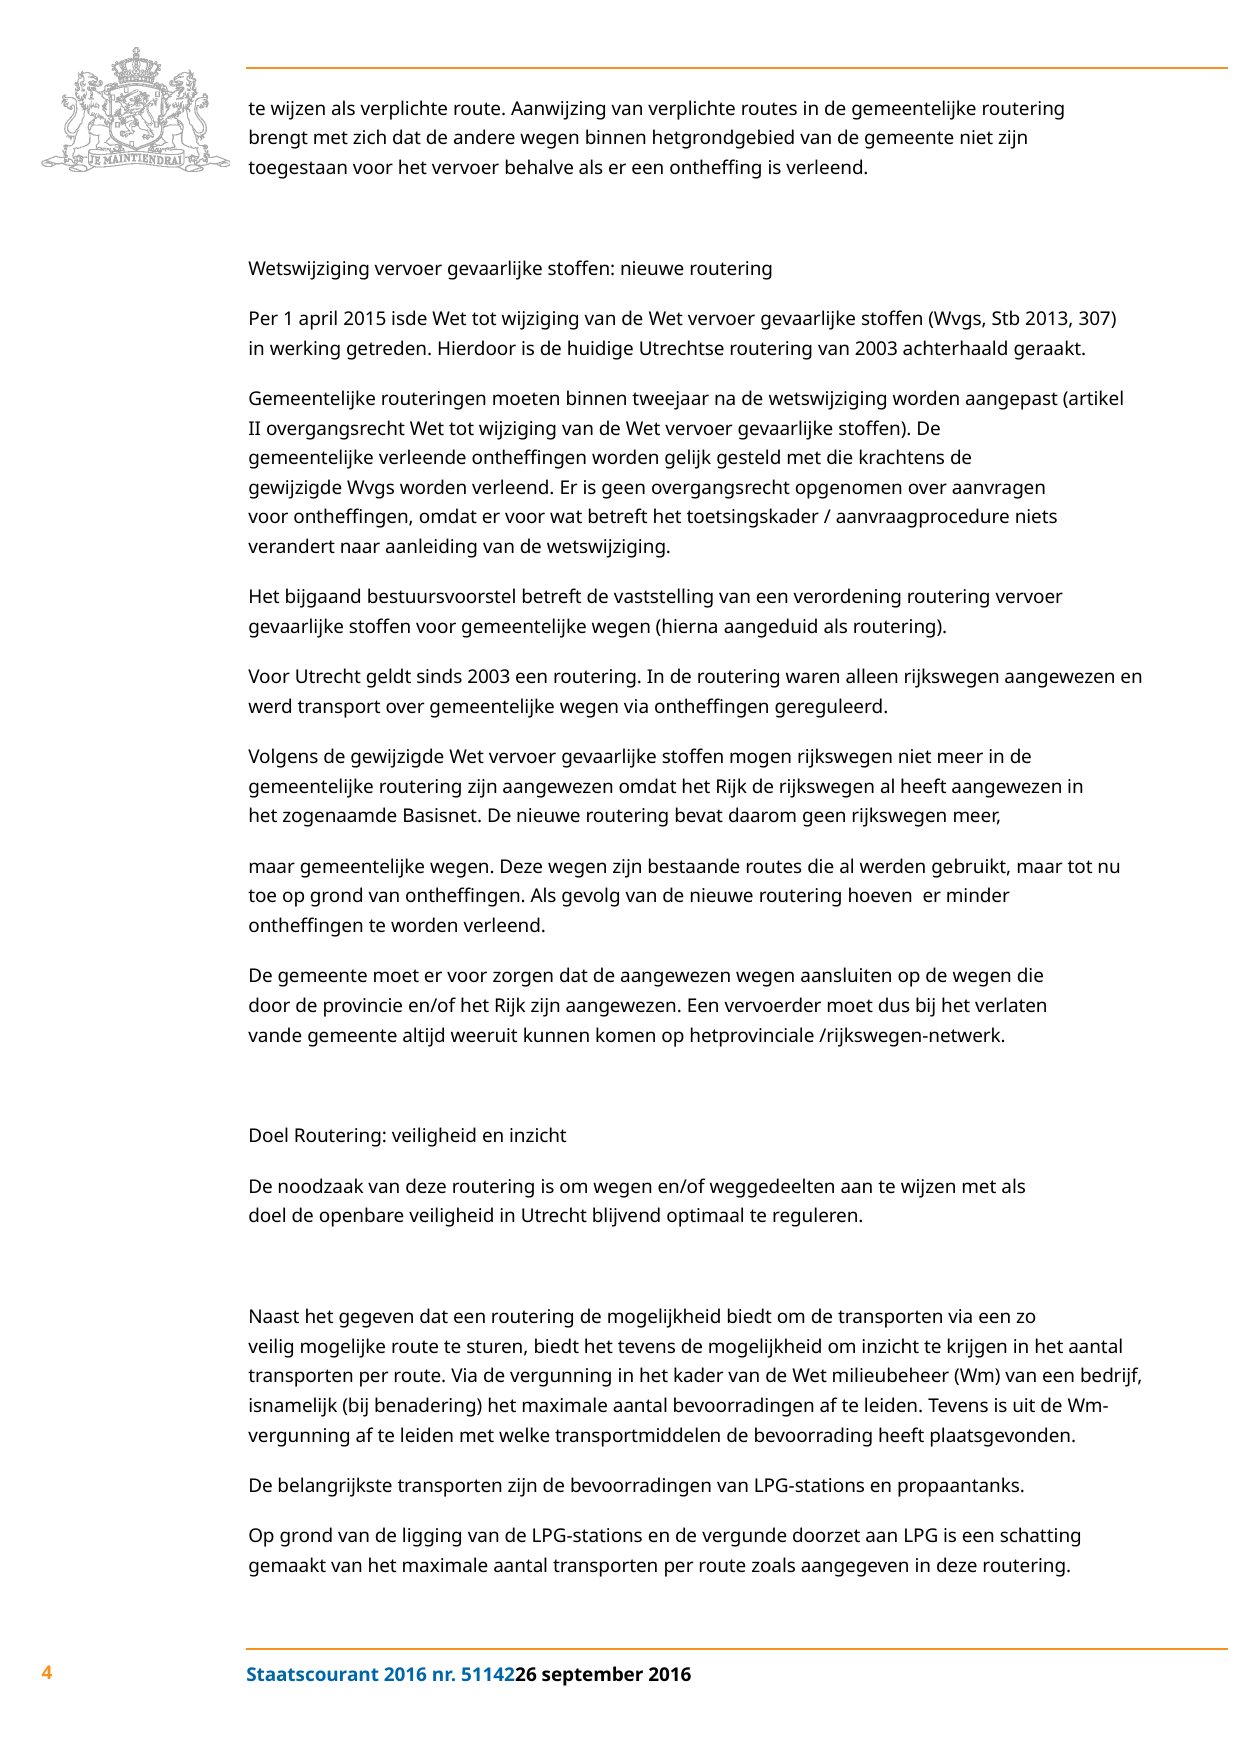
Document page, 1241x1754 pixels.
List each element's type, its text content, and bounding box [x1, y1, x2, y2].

picture [41, 47, 231, 172]
text Naast het gegeven dat een routering de mogelijkheid biedt om de transporten via een zo veilig mogelijke route te sturen, biedt het tevens de mogelijkheid om inzicht te krijgen in het aantal transporten per route. Via de vergunning in het kader van de Wet milieubeheer (Wm) van een bedrijf, isnamelijk (bij benadering) het maximale aantal bevoorradingen af te leiden. Tevens is uit de Wm-vergunning af te leiden met welke transportmiddelen de bevoorrading heeft plaatsgevonden. [248, 1303, 1152, 1448]
text maar gemeentelijke wegen. Deze wegen zijn bestaande routes die al werden gebruikt, maar tot nu toe op grond van ontheffingen. Als gevolg van de nieuwe routering hoeven er minder ontheffingen te worden verleend. [248, 853, 1152, 938]
text Volgens de gewijzigde Wet vervoer gevaarlijke stoffen mogen rijkswegen niet meer in de gemeentelijke routering zijn aangewezen omdat het Rijk de rijkswegen al heeft aangewezen in het zogenaamde Basisnet. De nieuwe routering bevat daarom geen rijkswegen meer, [248, 743, 1152, 828]
text Op grond van de ligging van de LPG-stations en de vergunde doorzet aan LPG is een schatting gemaakt van het maximale aantal transporten per route zoals aangegeven in deze routering. [248, 1523, 1152, 1578]
text Het bijgaand bestuursvoorstel betreft de vaststelling van een verordening routering vervoer gevaarlijke stoffen voor gemeentelijke wegen (hierna aangeduid als routering). [248, 583, 1152, 639]
text Doel Routering: veiligheid en inzicht [248, 1123, 1152, 1148]
text Voor Utrecht geldt sinds 2003 een routering. In de routering waren alleen rijkswegen aangewezen en werd transport over gemeentelijke wegen via ontheffingen gereguleerd. [248, 663, 1152, 719]
text te wijzen als verplichte route. Aanwijzing van verplichte routes in de gemeentelijke routering brengt met zich dat de andere wegen binnen hetgrondgebied van de gemeente niet zijn toegestaan voor het vervoer behalve als er een ontheffing is verleend. [248, 95, 1152, 180]
text De gemeente moet er voor zorgen dat de aangewezen wegen aansluiten op de wegen die door de provincie en/of het Rijk zijn aangewezen. Een vervoerder moet dus bij het verlaten vande gemeente altijd weeruit kunnen komen op hetprovinciale /rijkswegen-netwerk. [248, 963, 1152, 1048]
text Wetswijziging vervoer gevaarlijke stoffen: nieuwe routering [248, 255, 1152, 281]
text Per 1 april 2015 isde Wet tot wijziging van de Wet vervoer gevaarlijke stoffen (Wvgs, Stb 2013, 307) in werking getreden. Hierdoor is de huidige Utrechtse routering van 2003 achterhaald geraakt. [248, 305, 1152, 361]
text De noodzaak van deze routering is om wegen en/of weggedeelten aan te wijzen met als doel de openbare veiligheid in Utrecht blijvend optimaal te reguleren. [248, 1173, 1152, 1228]
text Gemeentelijke routeringen moeten binnen tweejaar na de wetswijziging worden aangepast (artikel II overgangsrecht Wet tot wijziging van de Wet vervoer gevaarlijke stoffen). De gemeentelijke verleende ontheffingen worden gelijk gesteld met die krachtens de gewijzigde Wvgs worden verleend. Er is geen overgangsrecht opgenomen over aanvragen voor ontheffingen, omdat er voor wat betreft het toetsingskader / aanvraagprocedure niets verandert naar aanleiding van de wetswijziging. [248, 385, 1152, 559]
text De belangrijkste transporten zijn de bevoorradingen van LPG-stations en propaantanks. [248, 1472, 1152, 1498]
